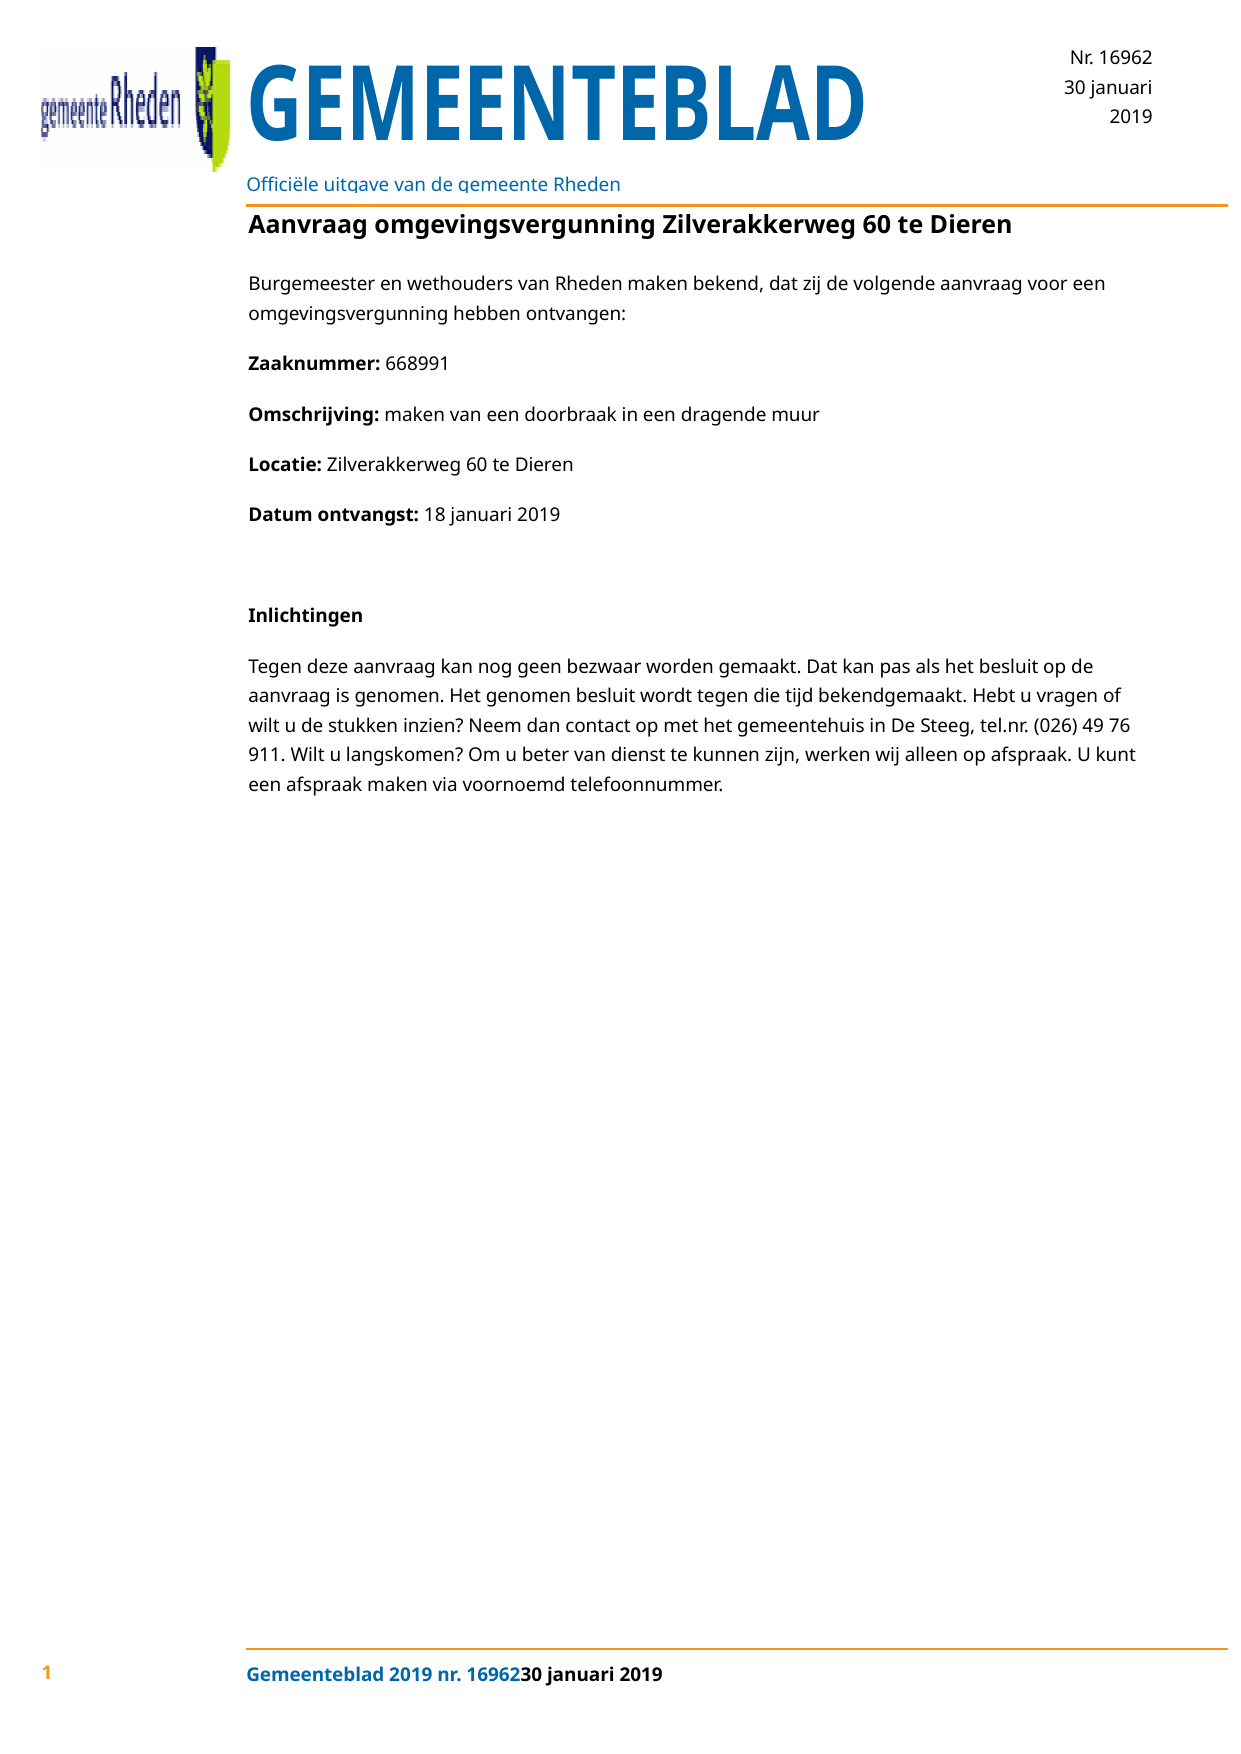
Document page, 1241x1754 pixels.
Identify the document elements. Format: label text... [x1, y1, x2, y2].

text Inlichtingen [248, 602, 1152, 628]
picture [41, 47, 231, 172]
text Locatie: Zilverakkerweg 60 te Dieren [248, 451, 1152, 477]
text Tegen deze aanvraag kan nog geen bezwaar worden gemaakt. Dat kan pas als het besluit op de aanvraag is genomen. Het genomen besluit wordt tegen die tijd bekendgemaakt. Hebt u vragen of wilt u de stukken inzien? Neem dan contact op met het gemeentehuis in De Steeg, tel.nr. (026) 49 76 911. Wilt u langskomen? Om u beter van dienst te kunnen zijn, werken wij alleen op afspraak. U kunt een afspraak maken via voornoemd telefoonnummer. [248, 653, 1152, 797]
text Zaaknummer: 668991 [248, 350, 1152, 376]
text Aanvraag omgevingsvergunning Zilverakkerweg 60 te Dieren [248, 207, 1152, 241]
text Datum ontvangst: 18 januari 2019 [248, 502, 1152, 527]
text Burgemeester en wethouders van Rheden maken bekend, dat zij de volgende aanvraag voor een omgevingsvergunning hebben ontvangen: [248, 270, 1152, 326]
text Omschrijving: maken van een doorbraak in een dragende muur [248, 401, 1152, 426]
